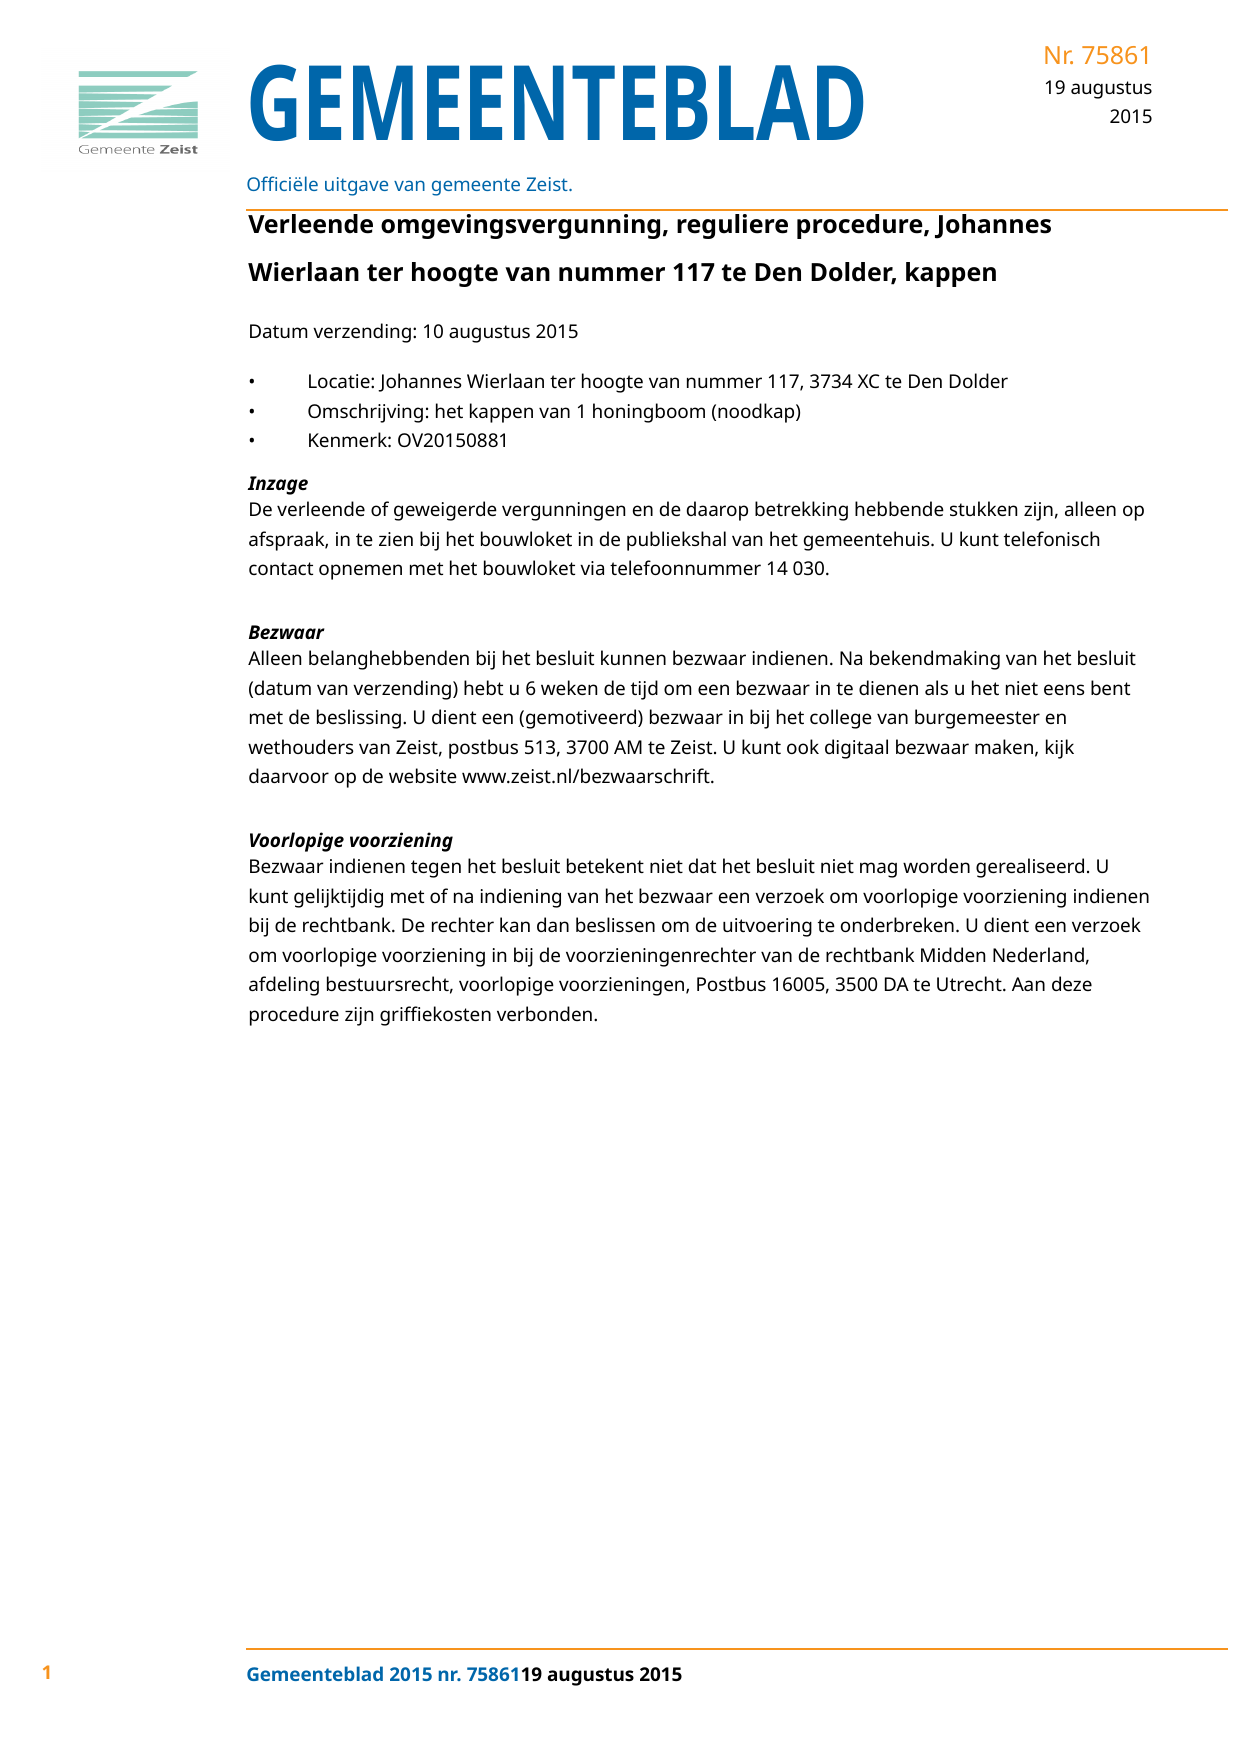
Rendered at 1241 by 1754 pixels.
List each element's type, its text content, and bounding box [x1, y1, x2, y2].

text De verleende of geweigerde vergunningen en de daarop betrekking hebbende stukken zijn, alleen op afspraak, in te zien bij het bouwloket in de publiekshal van het gemeentehuis. U kunt telefonisch contact opnemen met het bouwloket via telefoonnummer 14 030. [248, 496, 1152, 581]
picture [41, 47, 231, 172]
text Alleen belanghebbenden bij het besluit kunnen bezwaar indienen. Na bekendmaking van het besluit (datum van verzending) hebt u 6 weken de tijd om een bezwaar in te dienen als u het niet eens bent met de beslissing. U dient een (gemotiveerd) bezwaar in bij het college van burgemeester en wethouders van Zeist, postbus 513, 3700 AM te Zeist. U kunt ook digitaal bezwaar maken, kijk daarvoor op de website www.zeist.nl/bezwaarschrift. [248, 645, 1152, 789]
text Bezwaar indienen tegen het besluit betekent niet dat het besluit niet mag worden gerealiseerd. U kunt gelijktijdig met of na indiening van het bezwaar een verzoek om voorlopige voorziening indienen bij de rechtbank. De rechter kan dan beslissen om de uitvoering te onderbreken. U dient een verzoek om voorlopige voorziening in bij de voorzieningenrechter van de rechtbank Midden Nederland, afdeling bestuursrecht, voorlopige voorzieningen, Postbus 16005, 3500 DA te Utrecht. Aan deze procedure zijn griffiekosten verbonden. [248, 853, 1152, 1027]
list Omschrijving: het kappen van 1 honingboom (noodkap) [248, 398, 1152, 424]
list Locatie: Johannes Wierlaan ter hoogte van nummer 117, 3734 XC te Den Dolder [248, 368, 1152, 394]
text Voorlopige voorziening [248, 827, 1152, 853]
text Verleende omgevingsvergunning, reguliere procedure, Johannes Wierlaan ter hoogte van nummer 117 te Den Dolder, kappen [248, 211, 1152, 288]
list Kenmerk: OV20150881 [248, 427, 1152, 453]
text Bezwaar [248, 619, 1152, 645]
text Inzage [248, 471, 1152, 496]
text Datum verzending: 10 augustus 2015 [248, 318, 1152, 344]
